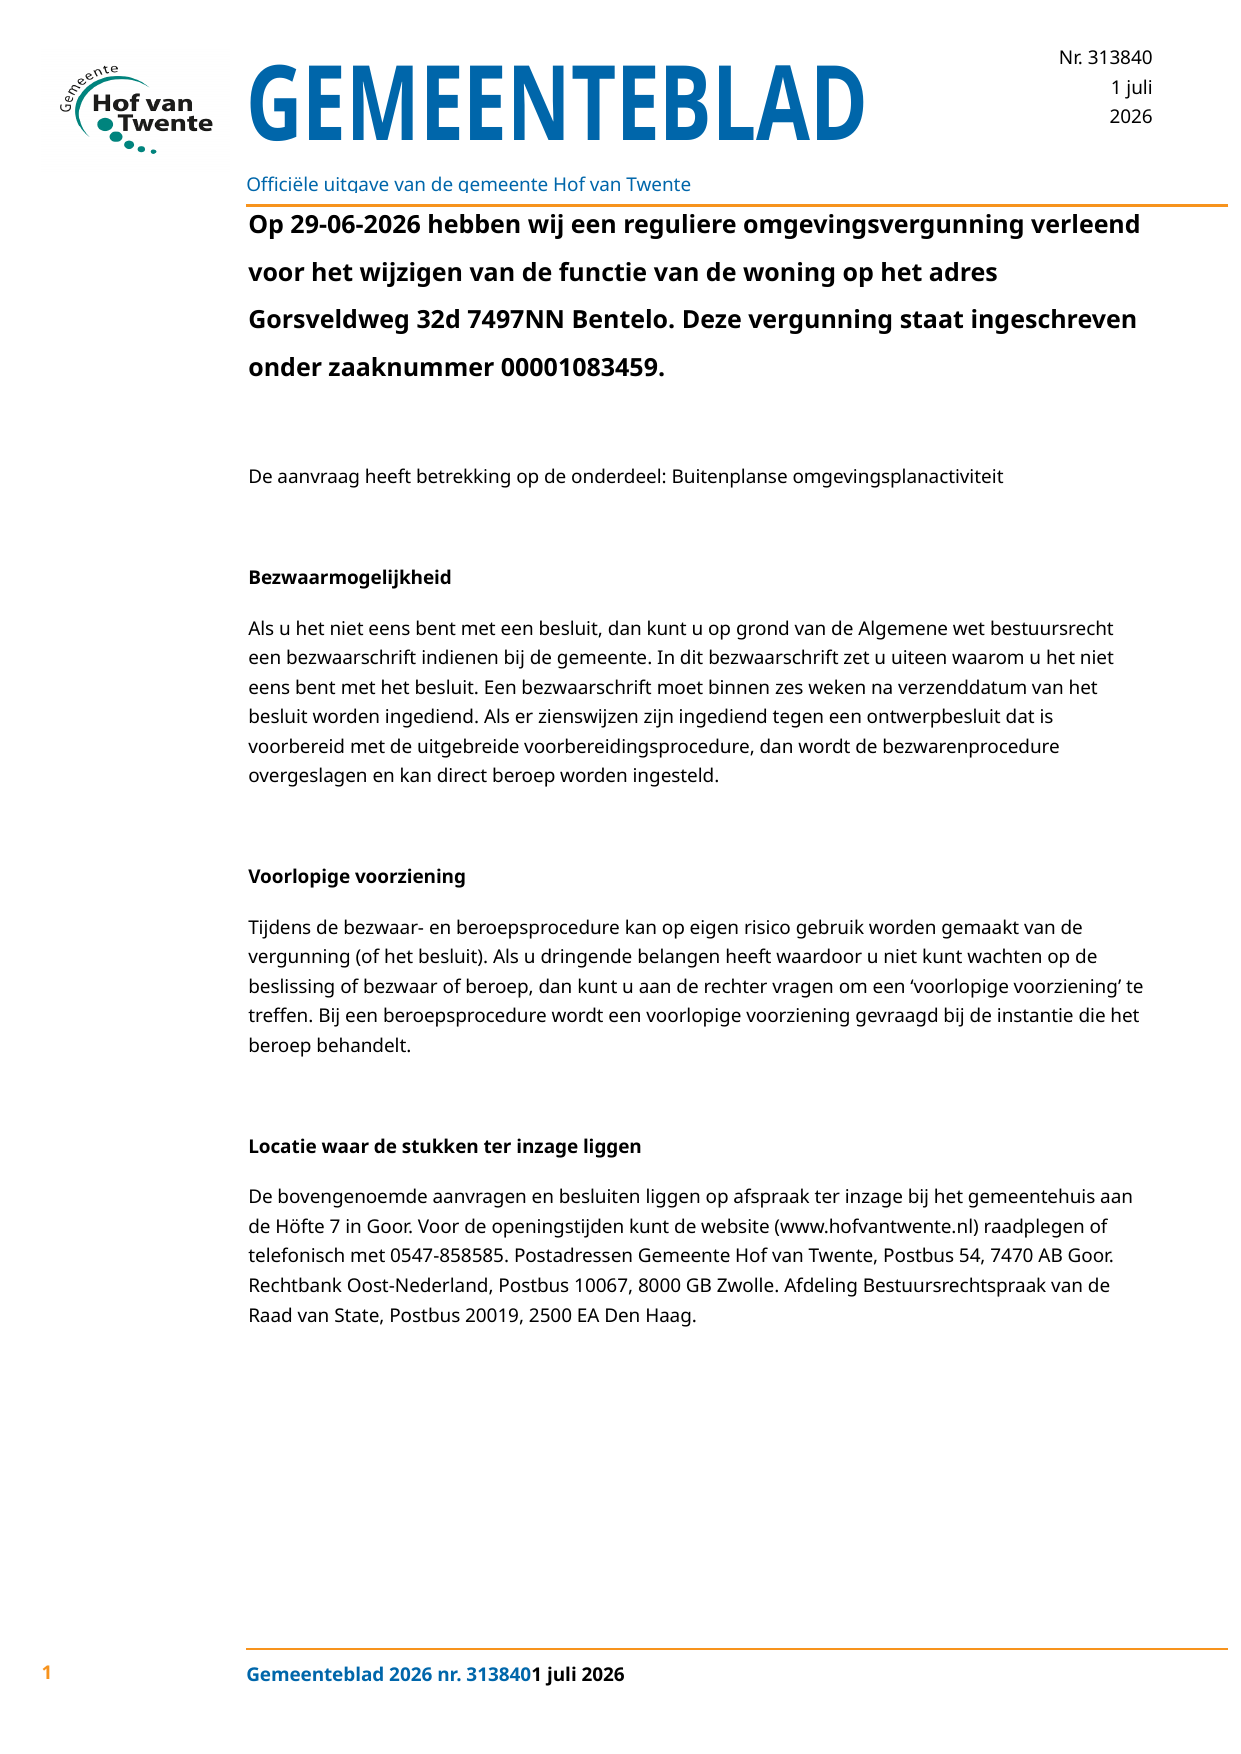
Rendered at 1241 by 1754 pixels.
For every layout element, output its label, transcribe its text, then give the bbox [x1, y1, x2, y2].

picture [41, 47, 231, 172]
text Voorlopige voorziening [248, 863, 1152, 889]
text Als u het niet eens bent met een besluit, dan kunt u op grond van de Algemene wet bestuursrecht een bezwaarschrift indienen bij de gemeente. In dit bezwaarschrift zet u uiteen waarom u het niet eens bent met het besluit. Een bezwaarschrift moet binnen zes weken na verzenddatum van het besluit worden ingediend. Als er zienswijzen zijn ingediend tegen een ontwerpbesluit dat is voorbereid met de uitgebreide voorbereidingsprocedure, dan wordt de bezwarenprocedure overgeslagen en kan direct beroep worden ingesteld. [248, 615, 1152, 788]
text Tijdens de bezwaar- en beroepsprocedure kan op eigen risico gebruik worden gemaakt van de vergunning (of het besluit). Als u dringende belangen heeft waardoor u niet kunt wachten op de beslissing of bezwaar of beroep, dan kunt u aan de rechter vragen om een ‘voorlopige voorziening’ te treffen. Bij een beroepsprocedure wordt een voorlopige voorziening gevraagd bij de instantie die het beroep behandelt. [248, 914, 1152, 1058]
text Op 29-06-2026 hebben wij een reguliere omgevingsvergunning verleend voor het wijzigen van de functie van de woning op het adres Gorsveldweg 32d 7497NN Bentelo. Deze vergunning staat ingeschreven onder zaaknummer 00001083459. [248, 207, 1152, 384]
text De aanvraag heeft betrekking op de onderdeel: Buitenplanse omgevingsplanactiviteit [248, 463, 1152, 489]
text Bezwaarmogelijkheid [248, 564, 1152, 590]
text Locatie waar de stukken ter inzage liggen [248, 1133, 1152, 1159]
text De bovengenoemde aanvragen en besluiten liggen op afspraak ter inzage bij het gemeentehuis aan de Höfte 7 in Goor. Voor de openingstijden kunt de website (www.hofvantwente.nl) raadplegen of telefonisch met 0547-858585. Postadressen Gemeente Hof van Twente, Postbus 54, 7470 AB Goor. Rechtbank Oost-Nederland, Postbus 10067, 8000 GB Zwolle. Afdeling Bestuursrechtspraak van de Raad van State, Postbus 20019, 2500 EA Den Haag. [248, 1183, 1152, 1328]
